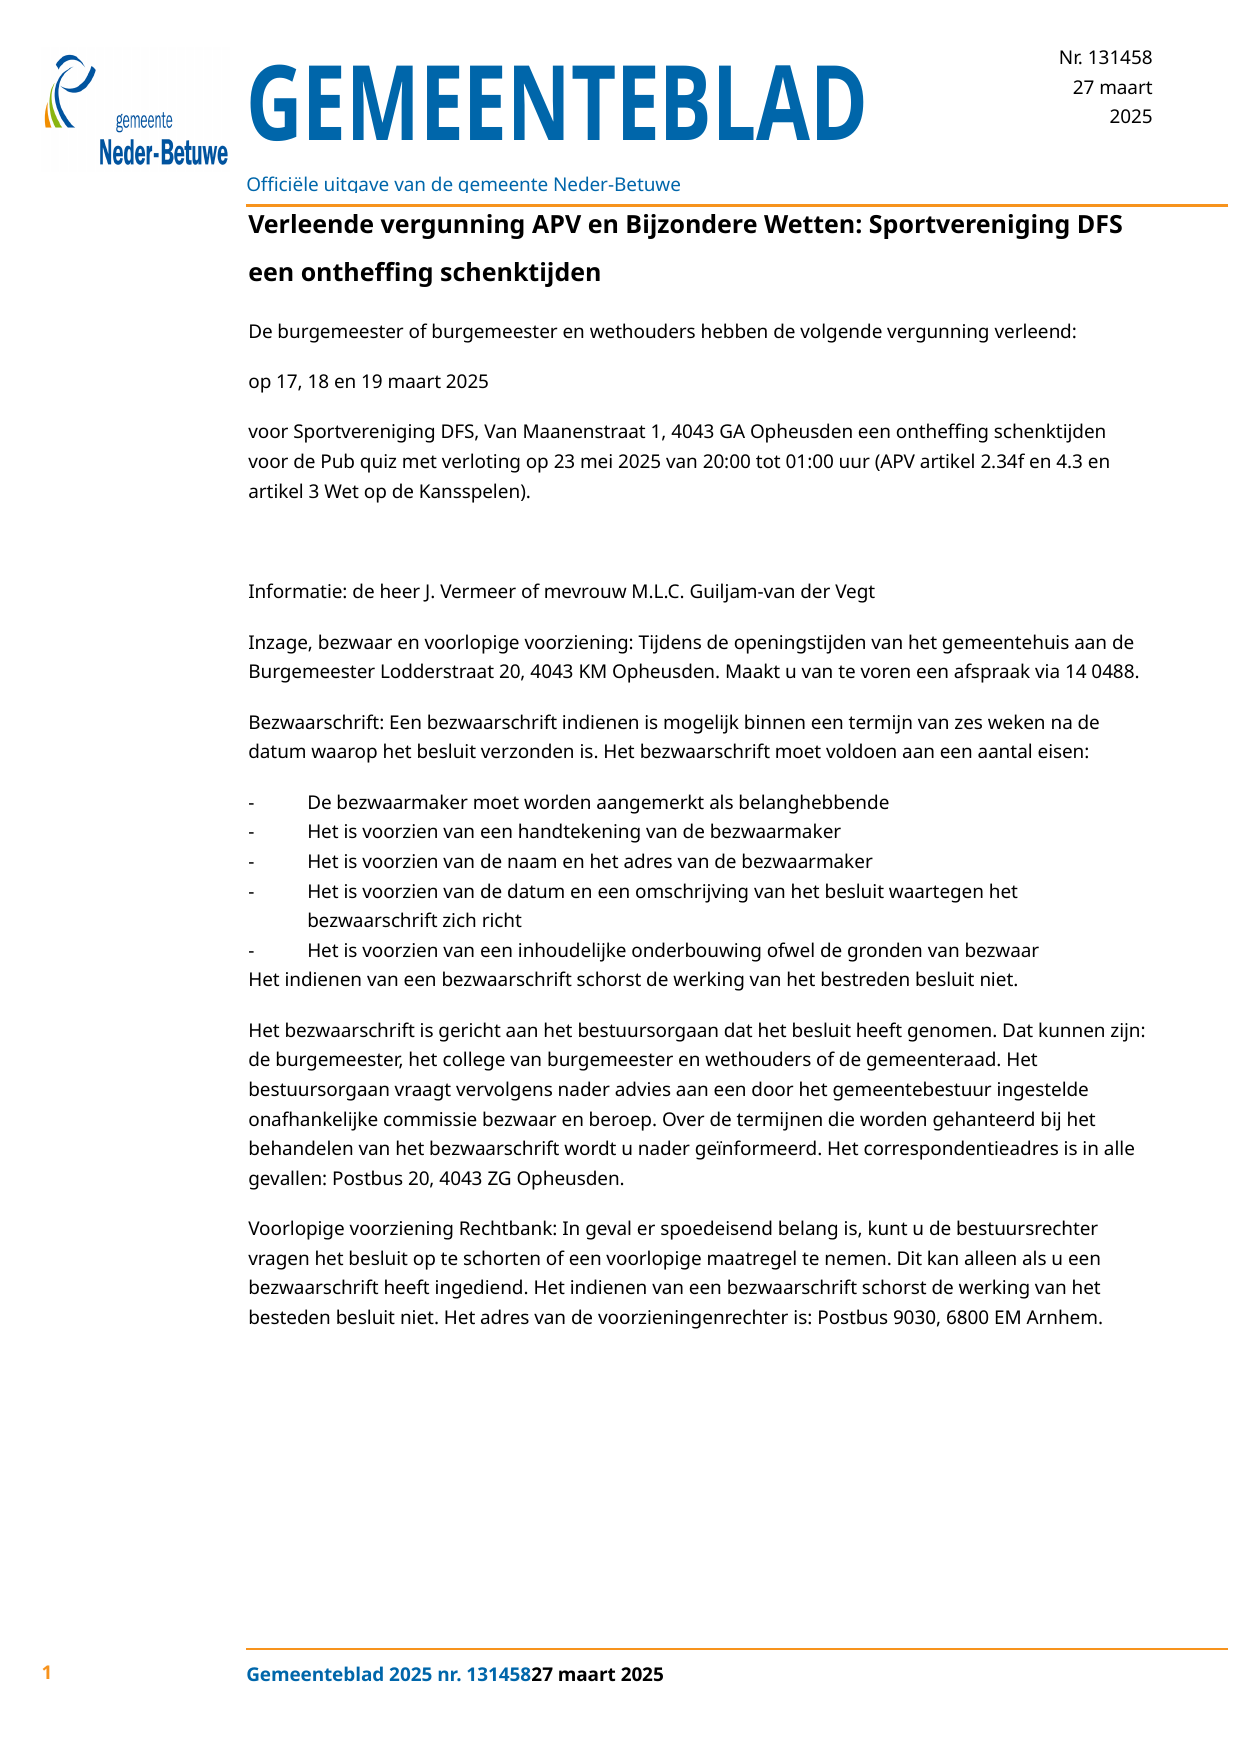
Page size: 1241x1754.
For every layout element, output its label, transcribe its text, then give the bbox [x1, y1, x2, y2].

text Het indienen van een bezwaarschrift schorst de werking van het bestreden besluit niet. [248, 967, 1152, 992]
text voor Sportvereniging DFS, Van Maanenstraat 1, 4043 GA Opheusden een ontheffing schenktijden voor de Pub quiz met verloting op 23 mei 2025 van 20:00 tot 01:00 uur (APV artikel 2.34f en 4.3 en artikel 3 Wet op de Kansspelen). [248, 419, 1152, 504]
text De burgemeester of burgemeester en wethouders hebben de volgende vergunning verleend: [248, 318, 1152, 344]
list Het is voorzien van een handtekening van de bezwaarmaker [248, 819, 1152, 844]
text Informatie: de heer J. Vermeer of mevrouw M.L.C. Guiljam-van der Vegt [248, 579, 1152, 604]
list De bezwaarmaker moet worden aangemerkt als belanghebbende [248, 789, 1152, 815]
text op 17, 18 en 19 maart 2025 [248, 368, 1152, 394]
text Verleende vergunning APV en Bijzondere Wetten: Sportvereniging DFS een ontheffing schenktijden [248, 207, 1152, 288]
list Het is voorzien van de naam en het adres van de bezwaarmaker [248, 848, 1152, 874]
text Voorlopige voorziening Rechtbank: In geval er spoedeisend belang is, kunt u de bestuursrechter vragen het besluit op te schorten of een voorlopige maatregel te nemen. Dit kan alleen als u een bezwaarschrift heeft ingediend. Het indienen van een bezwaarschrift schorst de werking van het besteden besluit niet. Het adres van de voorzieningenrechter is: Postbus 9030, 6800 EM Arnhem. [248, 1215, 1152, 1330]
list Het is voorzien van een inhoudelijke onderbouwing ofwel de gronden van bezwaar [248, 937, 1152, 963]
text Het bezwaarschrift is gericht aan het bestuursorgaan dat het besluit heeft genomen. Dat kunnen zijn: de burgemeester, het college van burgemeester en wethouders of de gemeenteraad. Het bestuursorgaan vraagt vervolgens nader advies aan een door het gemeentebestuur ingestelde onafhankelijke commissie bezwaar en beroep. Over de termijnen die worden gehanteerd bij het behandelen van het bezwaarschrift wordt u nader geïnformeerd. Het correspondentieadres is in alle gevallen: Postbus 20, 4043 ZG Opheusden. [248, 1017, 1152, 1191]
text Bezwaarschrift: Een bezwaarschrift indienen is mogelijk binnen een termijn van zes weken na de datum waarop het besluit verzonden is. Het bezwaarschrift moet voldoen aan een aantal eisen: [248, 709, 1152, 764]
text Inzage, bezwaar en voorlopige voorziening: Tijdens de openingstijden van het gemeentehuis aan de Burgemeester Lodderstraat 20, 4043 KM Opheusden. Maakt u van te voren een afspraak via 14 0488. [248, 629, 1152, 684]
list Het is voorzien van de datum en een omschrijving van het besluit waartegen het bezwaarschrift zich richt [248, 878, 1152, 933]
picture [41, 47, 231, 172]
